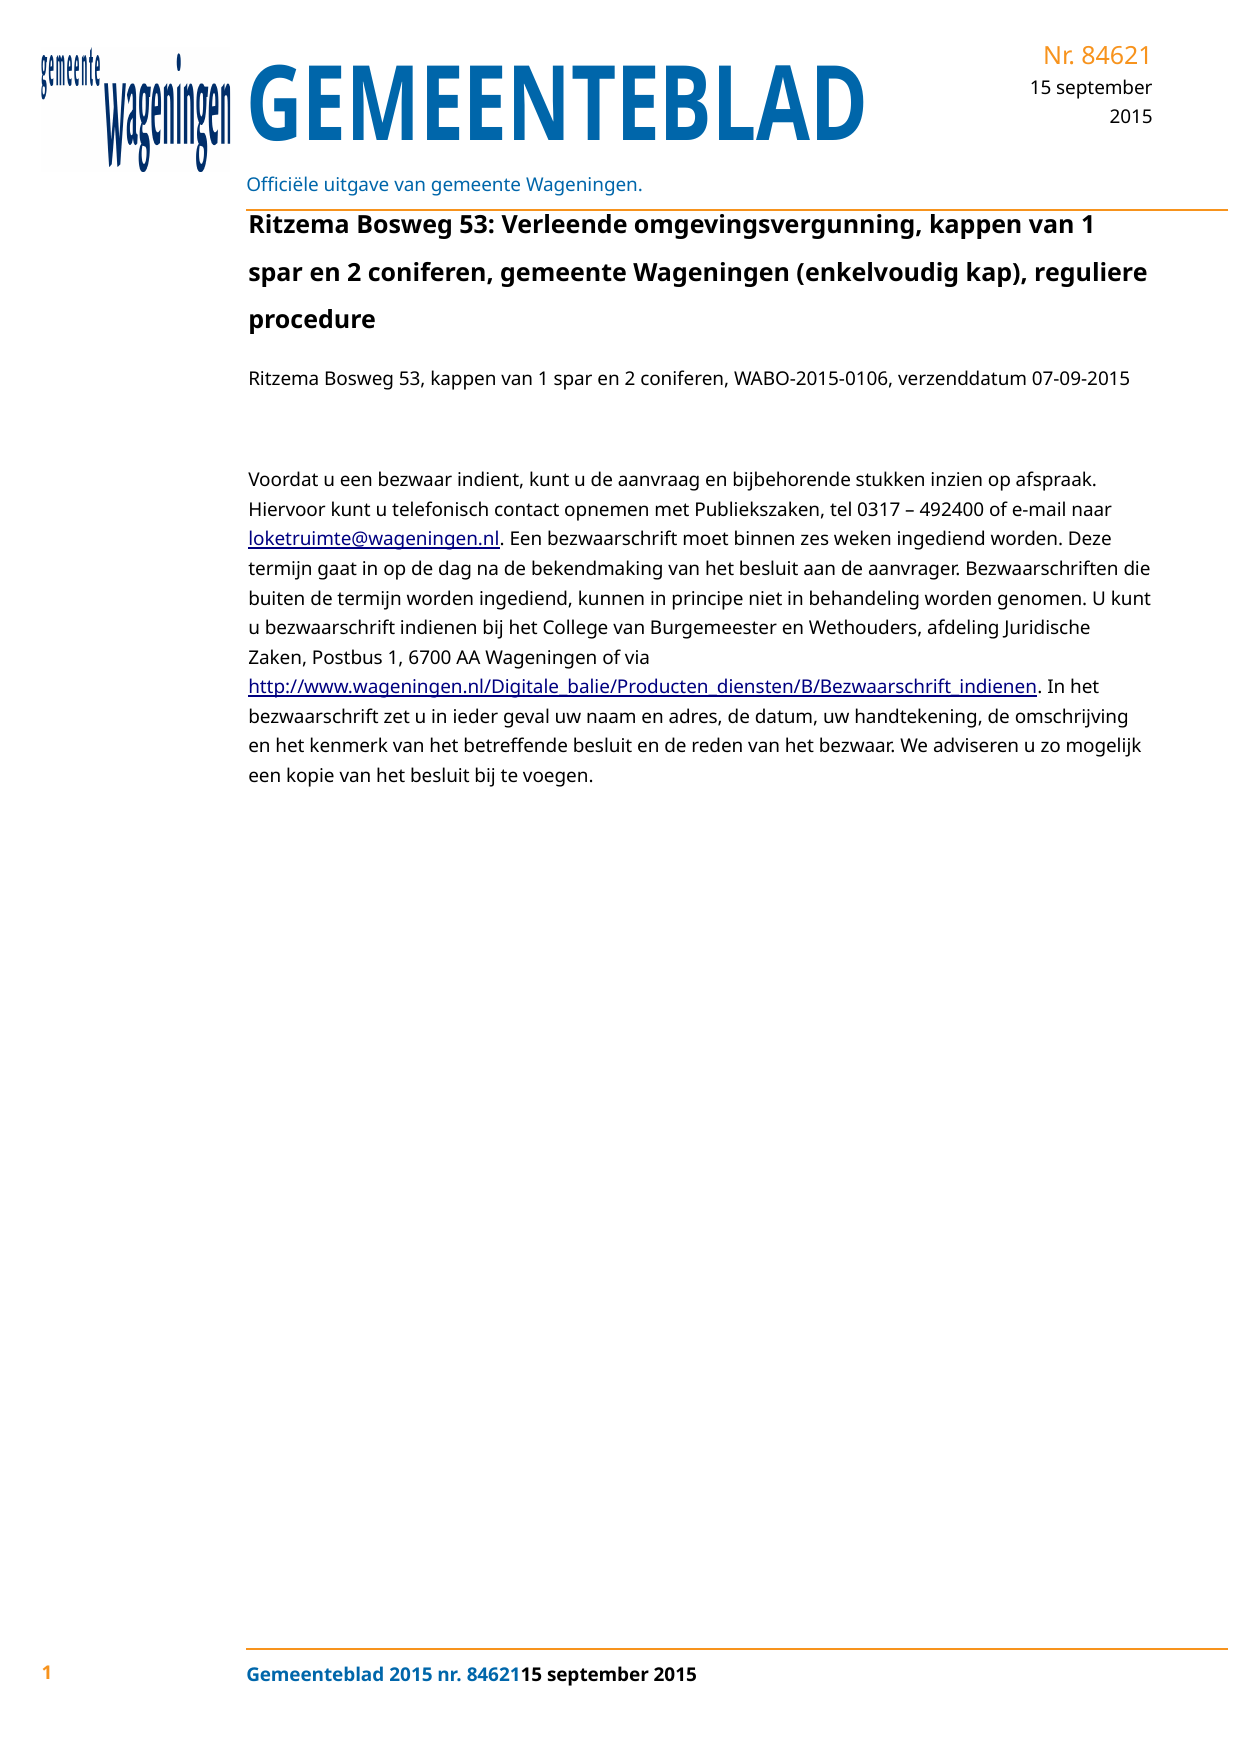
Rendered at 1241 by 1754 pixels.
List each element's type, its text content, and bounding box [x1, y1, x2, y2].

text Voordat u een bezwaar indient, kunt u de aanvraag en bijbehorende stukken inzien op afspraak. Hiervoor kunt u telefonisch contact opnemen met Publiekszaken, tel 0317 – 492400 of e-mail naar loketruimte@wageningen.nl. Een bezwaarschrift moet binnen zes weken ingediend worden. Deze termijn gaat in op de dag na de bekendmaking van het besluit aan de aanvrager. Bezwaarschriften die buiten de termijn worden ingediend, kunnen in principe niet in behandeling worden genomen. U kunt u bezwaarschrift indienen bij het College van Burgemeester en Wethouders, afdeling Juridische Zaken, Postbus 1, 6700 AA Wageningen of via http://www.wageningen.nl/Digitale_balie/Producten_diensten/B/Bezwaarschrift_indienen. In het bezwaarschrift zet u in ieder geval uw naam en adres, de datum, uw handtekening, de omschrijving en het kenmerk van het betreffende besluit en de reden van het bezwaar. We adviseren u zo mogelijk een kopie van het besluit bij te voegen. [248, 466, 1152, 788]
text Ritzema Bosweg 53: Verleende omgevingsvergunning, kappen van 1 spar en 2 coniferen, gemeente Wageningen (enkelvoudig kap), reguliere procedure [248, 211, 1152, 336]
picture [41, 47, 231, 172]
text Ritzema Bosweg 53, kappen van 1 spar en 2 coniferen, WABO-2015-0106, verzenddatum 07-09-2015 [248, 366, 1152, 391]
